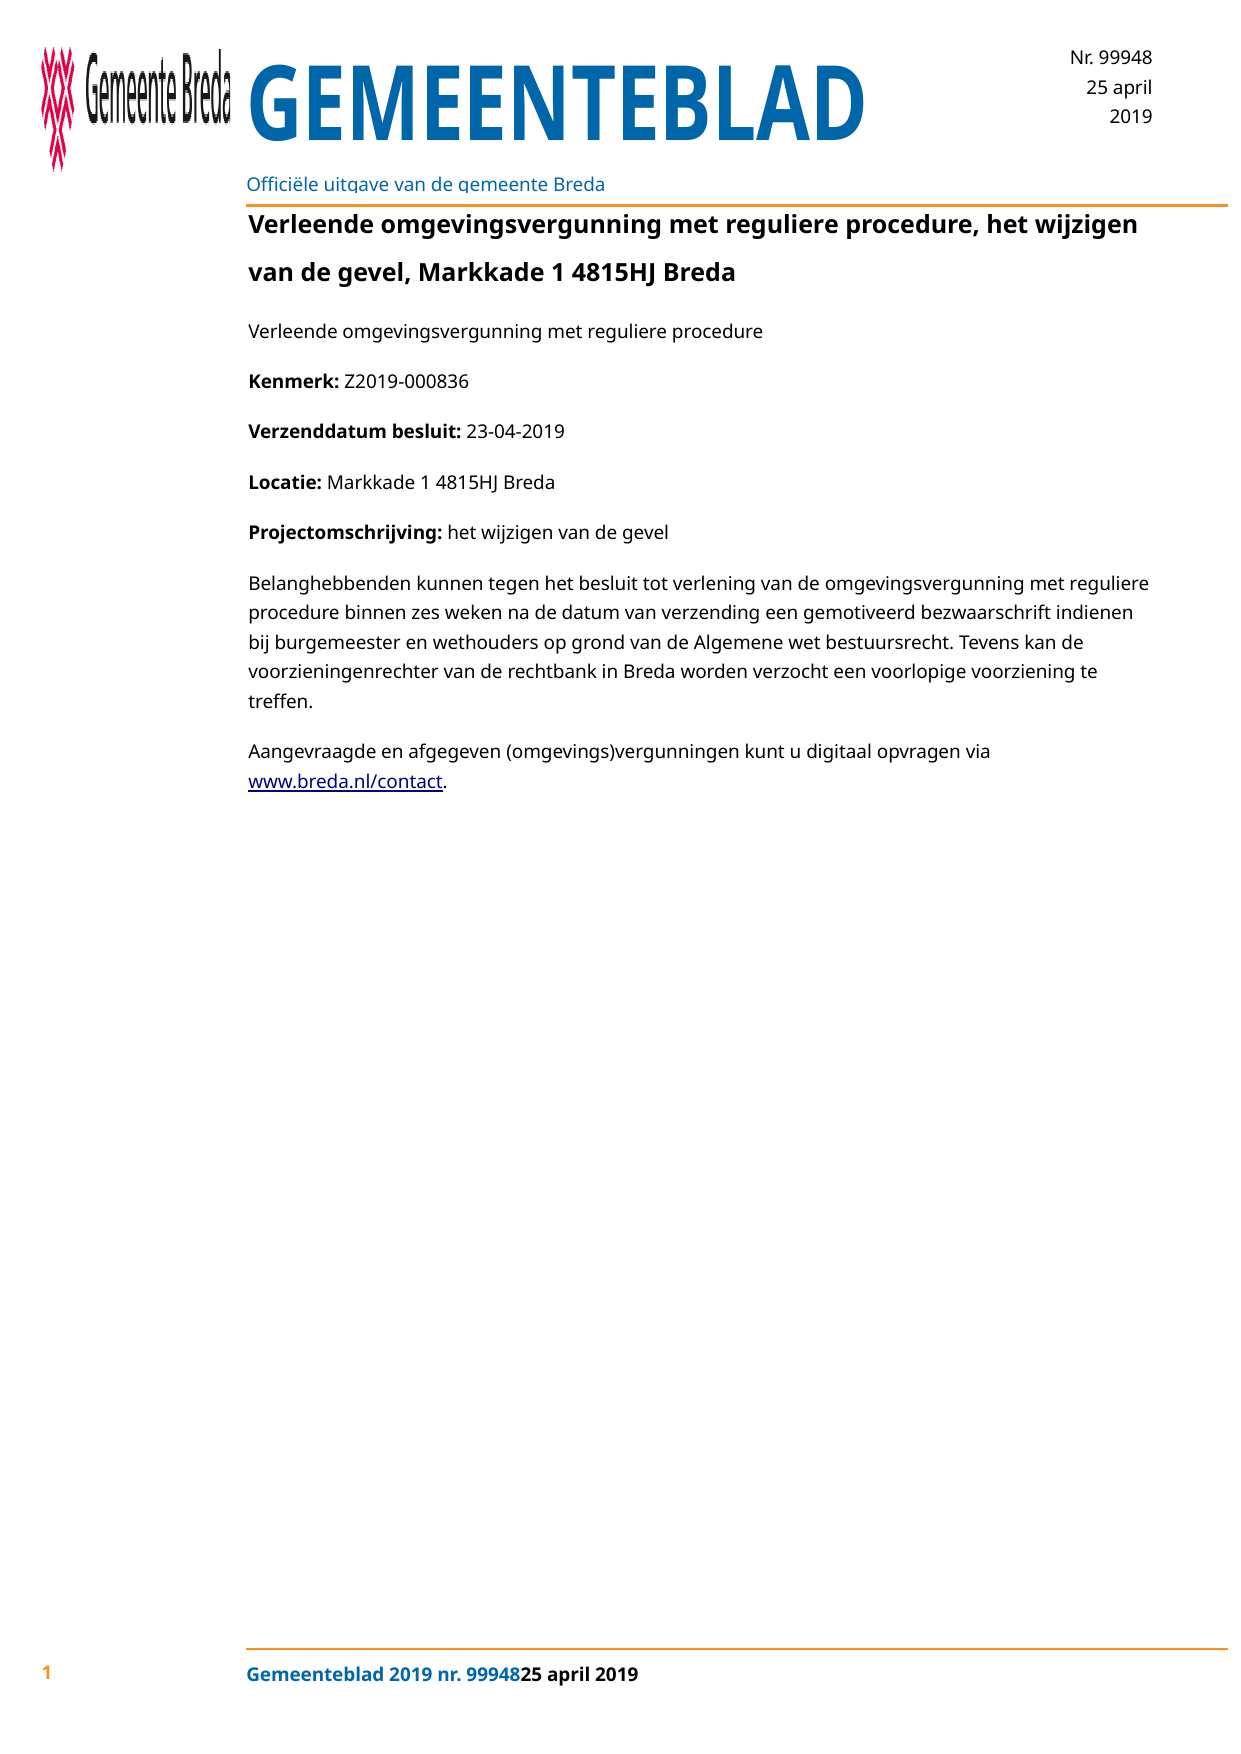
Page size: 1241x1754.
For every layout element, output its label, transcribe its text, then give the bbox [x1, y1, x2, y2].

text Locatie: Markkade 1 4815HJ Breda [248, 469, 1152, 495]
text Verleende omgevingsvergunning met reguliere procedure, het wijzigen van de gevel, Markkade 1 4815HJ Breda [248, 207, 1152, 288]
text Verleende omgevingsvergunning met reguliere procedure [248, 318, 1152, 344]
text Belanghebbenden kunnen tegen het besluit tot verlening van de omgevingsvergunning met reguliere procedure binnen zes weken na de datum van verzending een gemotiveerd bezwaarschrift indienen bij burgemeester en wethouders op grond van de Algemene wet bestuursrecht. Tevens kan de voorzieningenrechter van de rechtbank in Breda worden verzocht een voorlopige voorziening te treffen. [248, 570, 1152, 714]
text Kenmerk: Z2019-000836 [248, 368, 1152, 394]
picture [41, 47, 231, 172]
text Aangevraagde en afgegeven (omgevings)vergunningen kunt u digitaal opvragen via www.breda.nl/contact. [248, 739, 1152, 794]
text Projectomschrijving: het wijzigen van de gevel [248, 519, 1152, 545]
text Verzenddatum besluit: 23-04-2019 [248, 419, 1152, 444]
